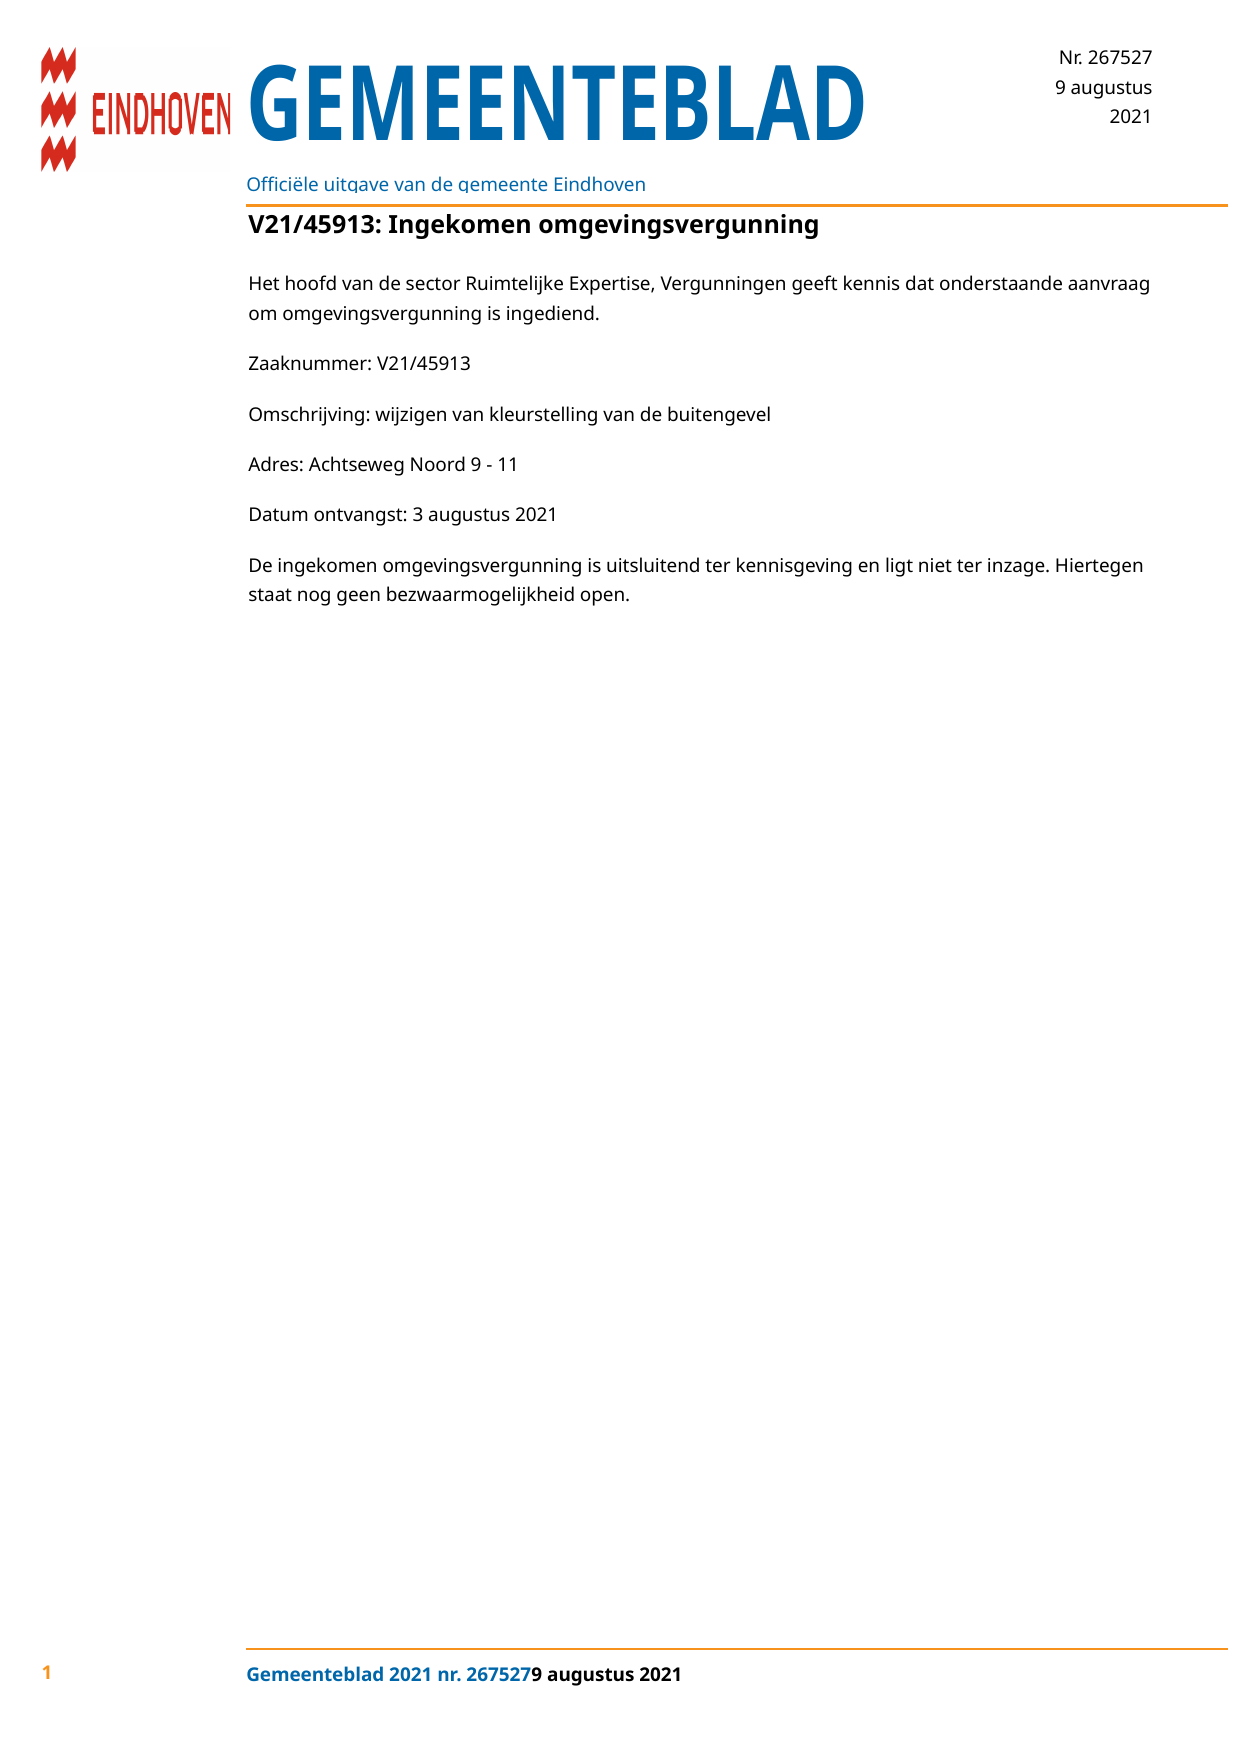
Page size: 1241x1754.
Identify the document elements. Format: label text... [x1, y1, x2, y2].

text Het hoofd van de sector Ruimtelijke Expertise, Vergunningen geeft kennis dat onderstaande aanvraag om omgevingsvergunning is ingediend. [248, 270, 1152, 326]
text Zaaknummer: V21/45913 [248, 350, 1152, 376]
text De ingekomen omgevingsvergunning is uitsluitend ter kennisgeving en ligt niet ter inzage. Hiertegen staat nog geen bezwaarmogelijkheid open. [248, 552, 1152, 607]
text Datum ontvangst: 3 augustus 2021 [248, 502, 1152, 527]
text Adres: Achtseweg Noord 9 - 11 [248, 451, 1152, 477]
text Omschrijving: wijzigen van kleurstelling van de buitengevel [248, 401, 1152, 426]
picture [41, 47, 231, 172]
text V21/45913: Ingekomen omgevingsvergunning [248, 207, 1152, 241]
